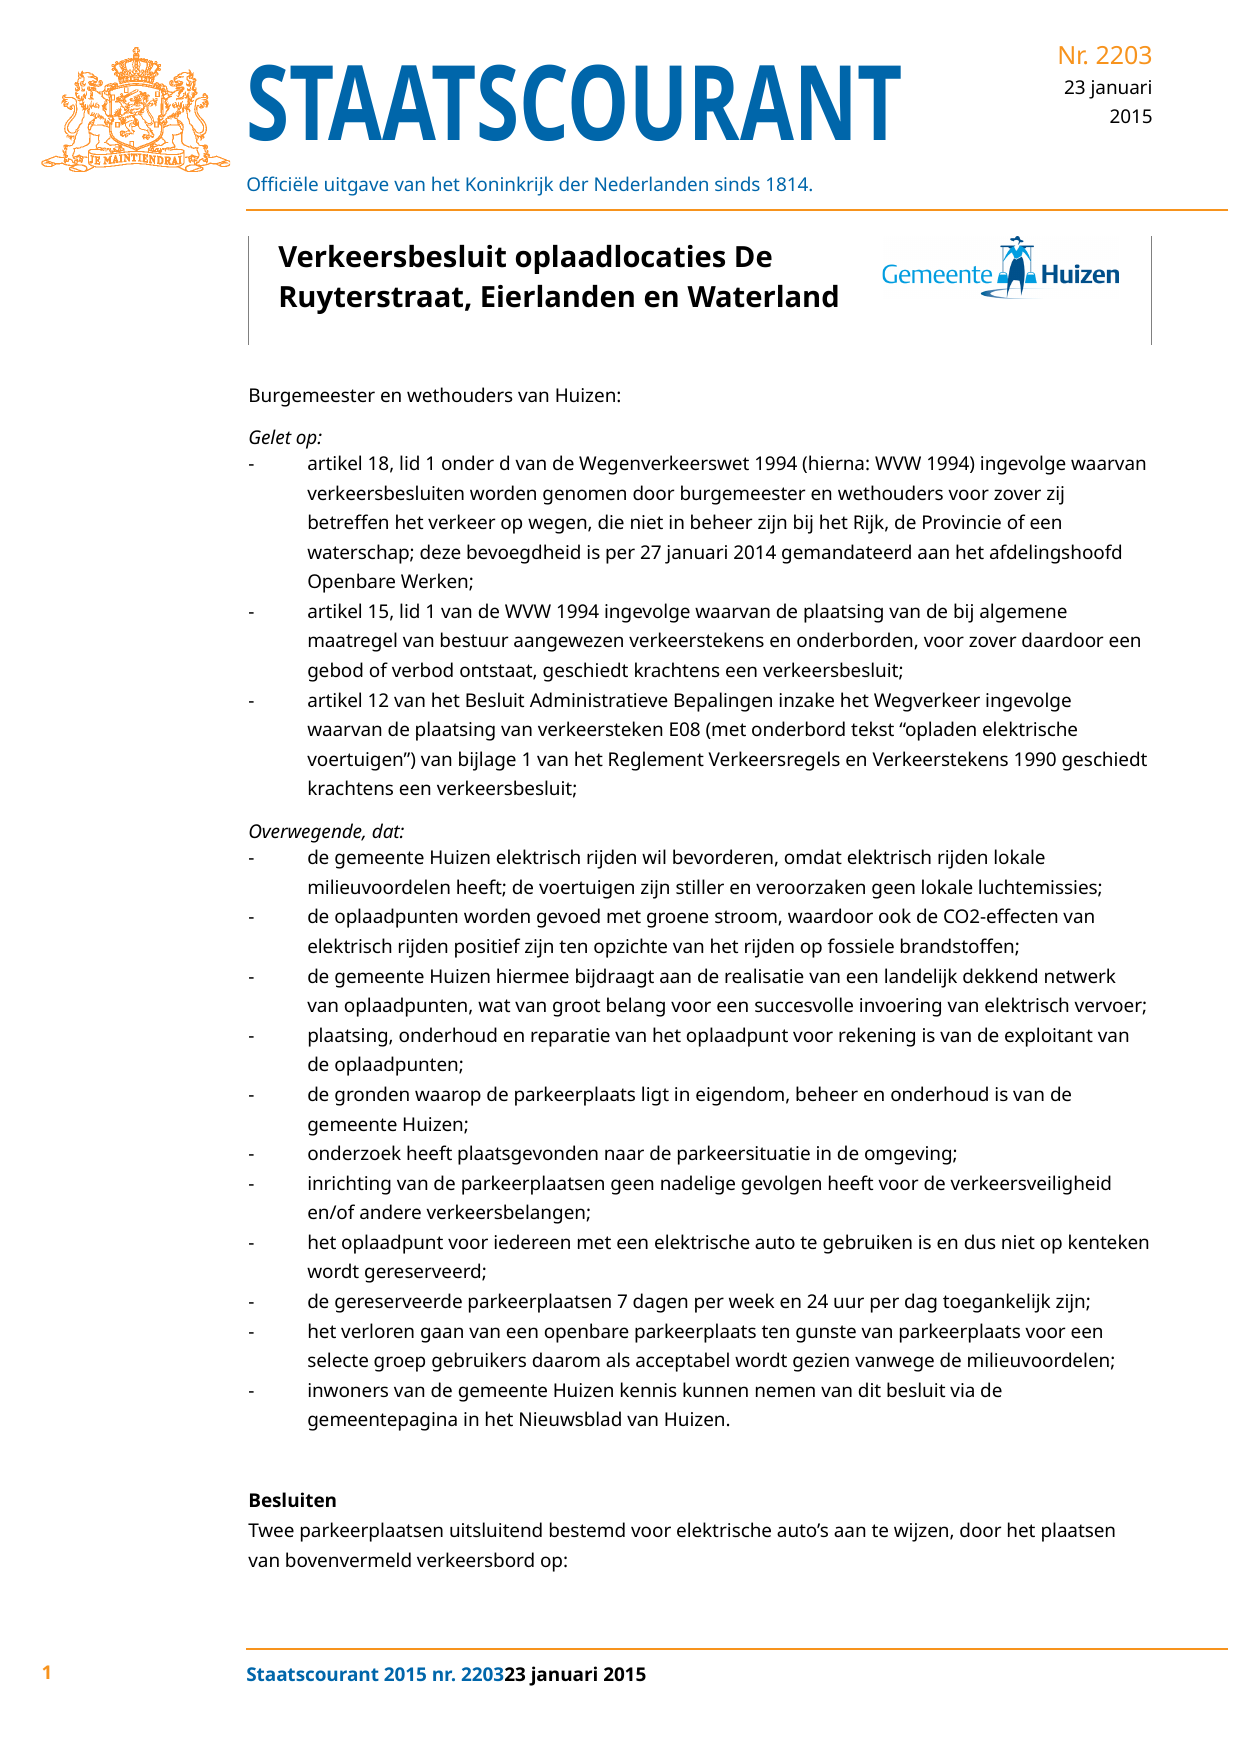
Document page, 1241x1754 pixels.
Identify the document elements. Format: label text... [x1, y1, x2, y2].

picture [882, 236, 1119, 299]
list de gereserveerde parkeerplaatsen 7 dagen per week en 24 uur per dag toegankelijk zijn; [248, 1288, 1152, 1314]
list inrichting van de parkeerplaatsen geen nadelige gevolgen heeft voor de verkeersveiligheid en/of andere verkeersbelangen; [248, 1170, 1152, 1225]
text Twee parkeerplaatsen uitsluitend bestemd voor elektrische auto’s aan te wijzen, door het plaatsen van bovenvermeld verkeersbord op: [248, 1517, 1152, 1572]
list de gronden waarop de parkeerplaats ligt in eigendom, beheer en onderhoud is van de gemeente Huizen; [248, 1081, 1152, 1136]
picture [41, 47, 231, 172]
table_header Verkeersbesluit oplaadlocaties De Ruyterstraat, Eierlanden en Waterland [249, 236, 850, 345]
list artikel 18, lid 1 onder d van de Wegenverkeerswet 1994 (hierna: WVW 1994) ingevolge waarvan verkeersbesluiten worden genomen door burgemeester en wethouders voor zover zij betreffen het verkeer op wegen, die niet in beheer zijn bij het Rijk, de Provincie of een waterschap; deze bevoegdheid is per 27 januari 2014 gemandateerd aan het afdelingshoofd Openbare Werken; [248, 450, 1152, 594]
text Besluiten [248, 1488, 1152, 1513]
text Gelet op: [248, 424, 1152, 450]
list de gemeente Huizen hiermee bijdraagt aan de realisatie van een landelijk dekkend netwerk van oplaadpunten, wat van groot belang voor een succesvolle invoering van elektrisch vervoer; [248, 963, 1152, 1018]
list de oplaadpunten worden gevoed met groene stroom, waardoor ook de CO2-effecten van elektrisch rijden positief zijn ten opzichte van het rijden op fossiele brandstoffen; [248, 904, 1152, 959]
list artikel 15, lid 1 van de WVW 1994 ingevolge waarvan de plaatsing van de bij algemene maatregel van bestuur aangewezen verkeerstekens en onderborden, voor zover daardoor een gebod of verbod ontstaat, geschiedt krachtens een verkeersbesluit; [248, 598, 1152, 683]
list plaatsing, onderhoud en reparatie van het oplaadpunt voor rekening is van de exploitant van de oplaadpunten; [248, 1022, 1152, 1077]
text Overwegende, dat: [248, 819, 1152, 844]
list inwoners van de gemeente Huizen kennis kunnen nemen van dit besluit via de gemeentepagina in het Nieuwsblad van Huizen. [248, 1377, 1152, 1432]
list het oplaadpunt voor iedereen met een elektrische auto te gebruiken is en dus niet op kenteken wordt gereserveerd; [248, 1229, 1152, 1284]
table_header [850, 236, 1151, 345]
list de gemeente Huizen elektrisch rijden wil bevorderen, omdat elektrisch rijden lokale milieuvoordelen heeft; de voertuigen zijn stiller en veroorzaken geen lokale luchtemissies; [248, 844, 1152, 900]
list artikel 12 van het Besluit Administratieve Bepalingen inzake het Wegverkeer ingevolge waarvan de plaatsing van verkeersteken E08 (met onderbord tekst “opladen elektrische voertuigen”) van bijlage 1 van het Reglement Verkeersregels en Verkeerstekens 1990 geschiedt krachtens een verkeersbesluit; [248, 687, 1152, 801]
text Burgemeester en wethouders van Huizen: [248, 383, 1152, 408]
list het verloren gaan van een openbare parkeerplaats ten gunste van parkeerplaats voor een selecte groep gebruikers daarom als acceptabel wordt gezien vanwege de milieuvoordelen; [248, 1318, 1152, 1373]
list onderzoek heeft plaatsgevonden naar de parkeersituatie in de omgeving; [248, 1140, 1152, 1166]
